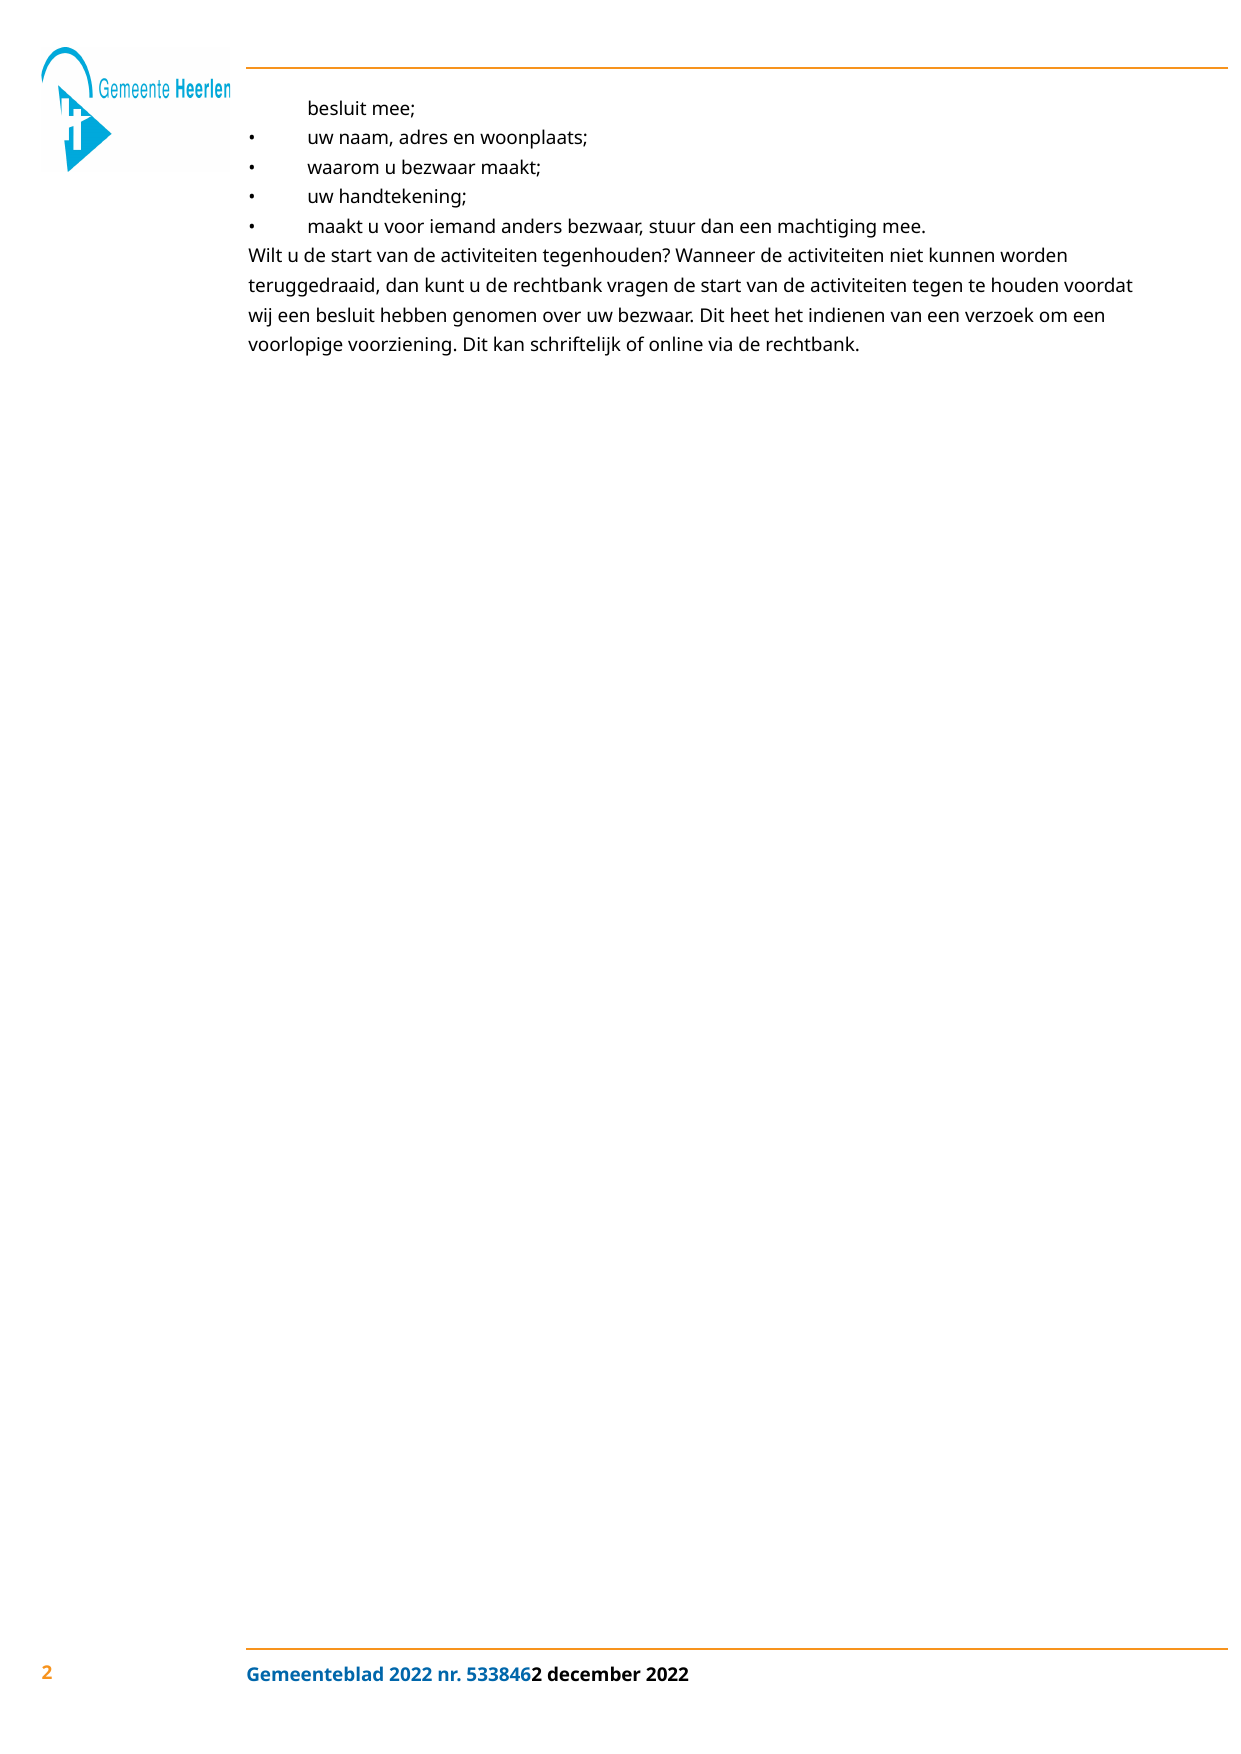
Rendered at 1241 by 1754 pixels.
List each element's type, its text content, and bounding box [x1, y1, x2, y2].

picture [41, 47, 59, 70]
list besluit mee; [248, 95, 1152, 121]
text Wilt u de start van de activiteiten tegenhouden? Wanneer de activiteiten niet kunnen worden teruggedraaid, dan kunt u de rechtbank vragen de start van de activiteiten tegen te houden voordat wij een besluit hebben genomen over uw bezwaar. Dit heet het indienen van een verzoek om een voorlopige voorziening. Dit kan schriftelijk of online via de rechtbank. [248, 243, 1152, 357]
list uw naam, adres en woonplaats; [248, 124, 1152, 150]
picture [41, 47, 231, 172]
list uw handtekening; [248, 183, 1152, 209]
list maakt u voor iemand anders bezwaar, stuur dan een machtiging mee. [248, 213, 1152, 239]
list waarom u bezwaar maakt; [248, 154, 1152, 180]
